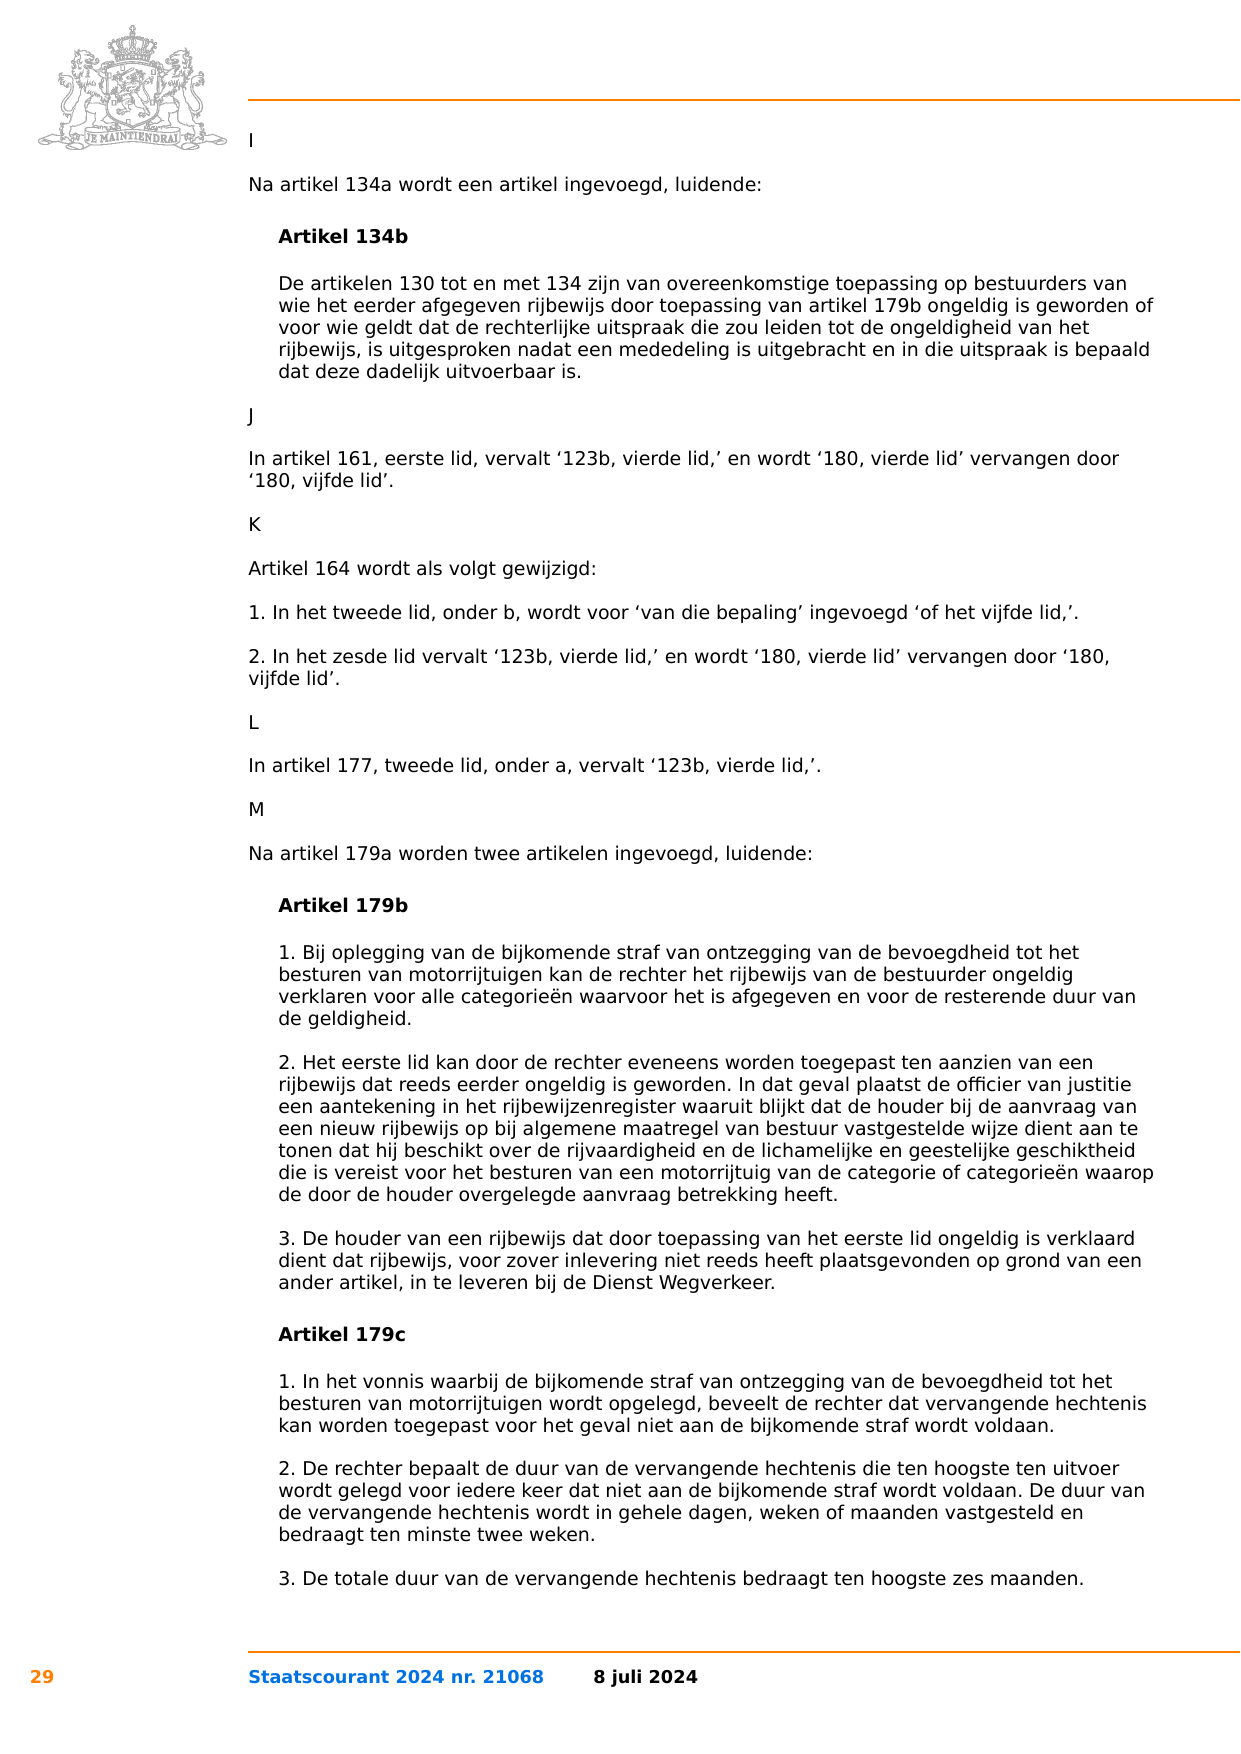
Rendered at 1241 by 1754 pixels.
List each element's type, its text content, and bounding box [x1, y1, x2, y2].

text In artikel 161, eerste lid, vervalt ‘123b, vierde lid,’ en wordt ‘180, vierde lid’ vervangen door ‘180, vijfde lid’. [248, 448, 1163, 492]
text Na artikel 134a wordt een artikel ingevoegd, luidende: [248, 174, 1163, 196]
text L [248, 712, 1163, 733]
subtitle Artikel 179b [278, 895, 1163, 917]
text 2. Het eerste lid kan door de rechter eveneens worden toegepast ten aanzien van een rijbewijs dat reeds eerder ongeldig is geworden. In dat geval plaatst de officier van justitie een aantekening in het rijbewijzenregister waaruit blijkt dat de houder bij de aanvraag van een nieuw rijbewijs op bij algemene maatregel van bestuur vastgestelde wijze dient aan te tonen dat hij beschikt over de rijvaardigheid en de lichamelijke en geestelijke geschiktheid die is vereist voor het besturen van een motorrijtuig van de categorie of categorieën waarop de door de houder overgelegde aanvraag betrekking heeft. [278, 1052, 1163, 1206]
text 2. In het zesde lid vervalt ‘123b, vierde lid,’ en wordt ‘180, vierde lid’ vervangen door ‘180, vijfde lid’. [248, 646, 1163, 690]
text De artikelen 130 tot en met 134 zijn van overeenkomstige toepassing op bestuurders van wie het eerder afgegeven rijbewijs door toepassing van artikel 179b ongeldig is geworden of voor wie geldt dat de rechterlijke uitspraak die zou leiden tot de ongeldigheid van het rijbewijs, is uitgesproken nadat een mededeling is uitgebracht en in die uitspraak is bepaald dat deze dadelijk uitvoerbaar is. [278, 273, 1163, 383]
text Na artikel 179a worden twee artikelen ingevoegd, luidende: [248, 843, 1163, 865]
text In artikel 177, tweede lid, onder a, vervalt ‘123b, vierde lid,’. [248, 755, 1163, 777]
text 3. De totale duur van de vervangende hechtenis bedraagt ten hoogste zes maanden. [278, 1568, 1163, 1590]
picture [38, 25, 227, 150]
text 1. In het vonnis waarbij de bijkomende straf van ontzegging van de bevoegdheid tot het besturen van motorrijtuigen wordt opgelegd, beveelt de rechter dat vervangende hechtenis kan worden toegepast voor het geval niet aan de bijkomende straf wordt voldaan. [278, 1371, 1163, 1436]
text 3. De houder van een rijbewijs dat door toepassing van het eerste lid ongeldig is verklaard dient dat rijbewijs, voor zover inlevering niet reeds heeft plaatsgevonden op grond van een ander artikel, in te leveren bij de Dienst Wegverkeer. [278, 1228, 1163, 1293]
text 2. De rechter bepaalt de duur van de vervangende hechtenis die ten hoogste ten uitvoer wordt gelegd voor iedere keer dat niet aan de bijkomende straf wordt voldaan. De duur van de vervangende hechtenis wordt in gehele dagen, weken of maanden vastgesteld en bedraagt ten minste twee weken. [278, 1458, 1163, 1546]
subtitle Artikel 179c [278, 1323, 1163, 1346]
text Artikel 164 wordt als volgt gewijzigd: [248, 558, 1163, 580]
text M [248, 799, 1163, 821]
text I [248, 130, 1163, 152]
text K [248, 514, 1163, 536]
text 1. In het tweede lid, onder b, wordt voor ‘van die bepaling’ ingevoegd ‘of het vijfde lid,’. [248, 602, 1163, 624]
text J [248, 404, 1163, 426]
subtitle Artikel 134b [278, 226, 1163, 248]
text 1. Bij oplegging van de bijkomende straf van ontzegging van de bevoegdheid tot het besturen van motorrijtuigen kan de rechter het rijbewijs van de bestuurder ongeldig verklaren voor alle categorieën waarvoor het is afgegeven en voor de resterende duur van de geldigheid. [278, 942, 1163, 1030]
